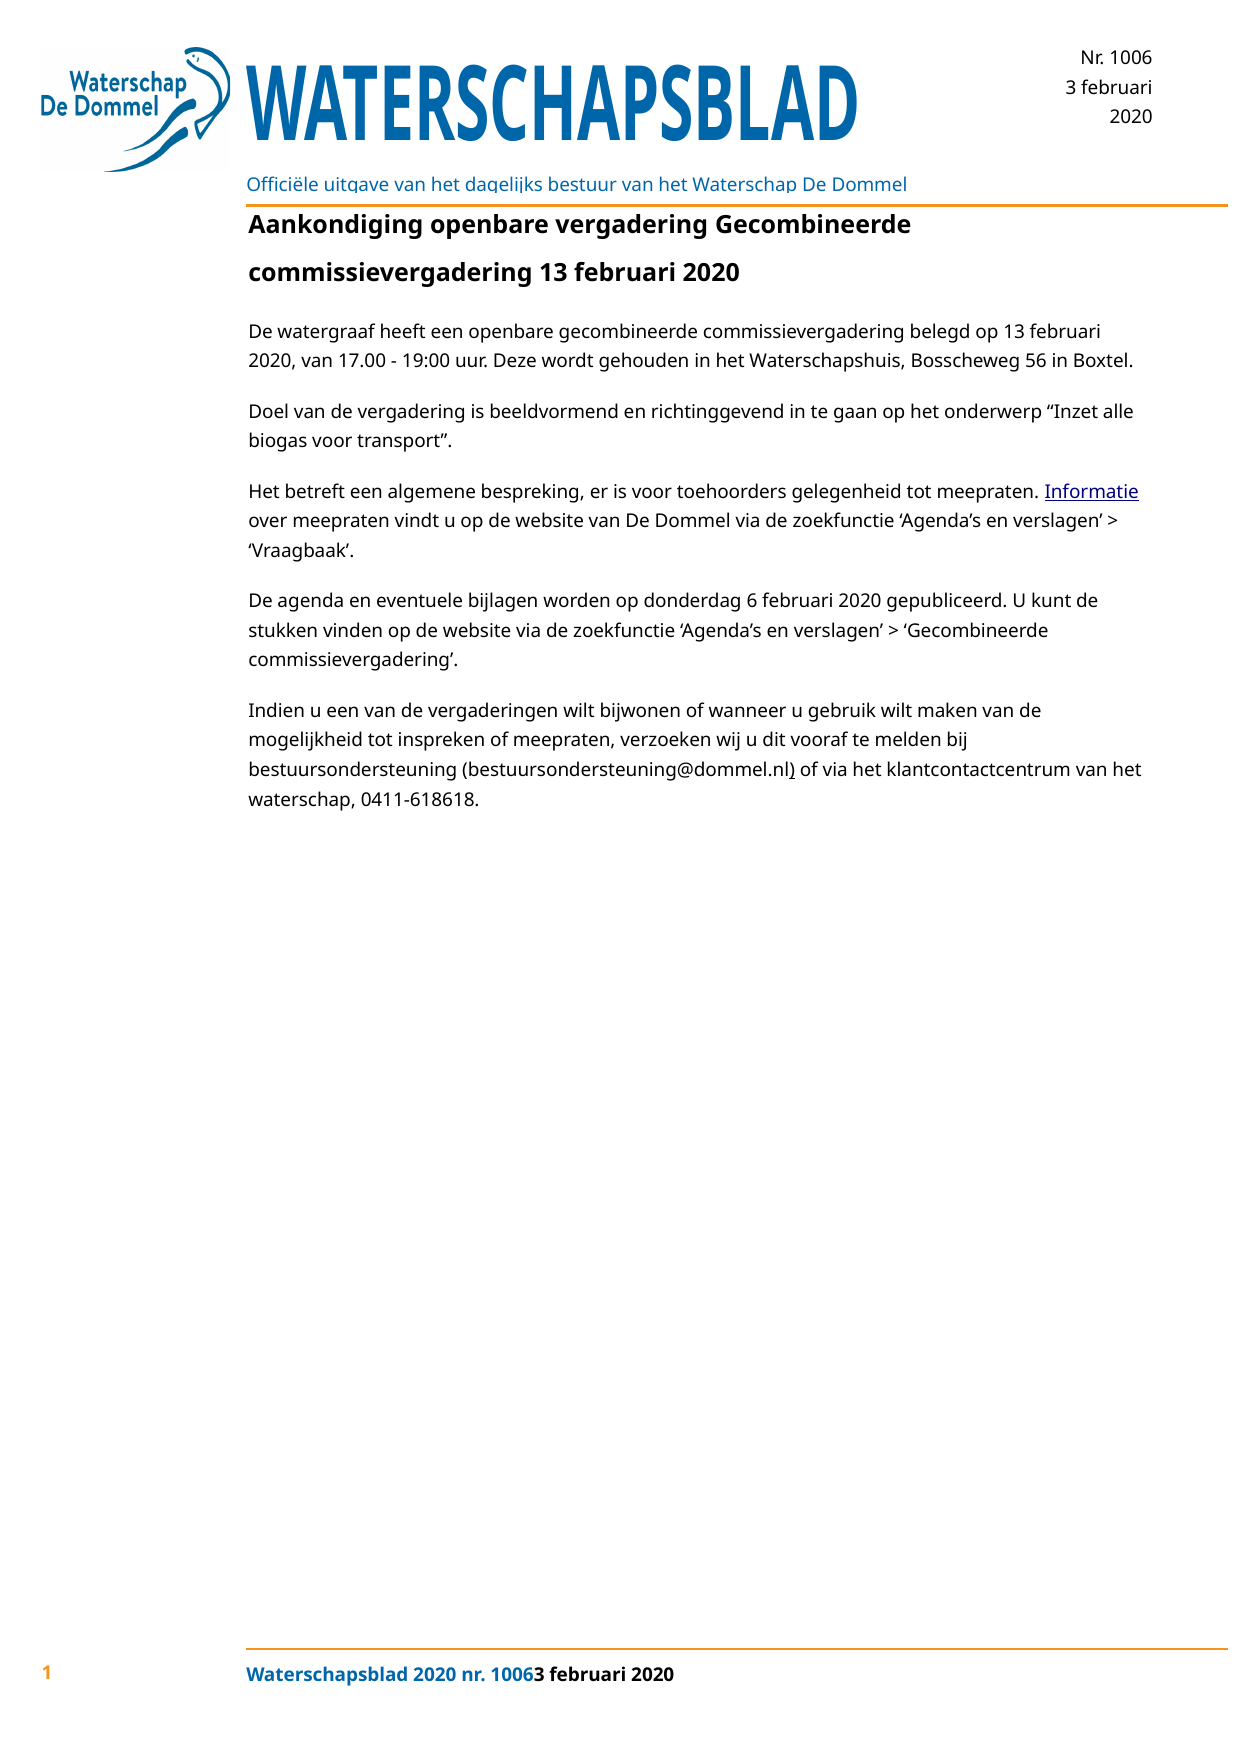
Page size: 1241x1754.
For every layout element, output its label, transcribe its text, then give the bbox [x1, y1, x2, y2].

text De agenda en eventuele bijlagen worden op donderdag 6 februari 2020 gepubliceerd. U kunt de stukken vinden op de website via de zoekfunctie ‘Agenda’s en verslagen’ > ‘Gecombineerde commissievergadering’. [248, 587, 1152, 672]
picture [45, 99, 51, 111]
text Het betreft een algemene bespreking, er is voor toehoorders gelegenheid tot meepraten. Informatie over meepraten vindt u op de website van De Dommel via de zoekfunctie ‘Agenda’s en verslagen’ > ‘Vraagbaak’. [248, 478, 1152, 563]
picture [204, 47, 231, 76]
text Doel van de vergadering is beeldvormend en richtinggevend in te gaan op het onderwerp “Inzet alle biogas voor transport”. [248, 398, 1152, 453]
text Indien u een van de vergaderingen wilt bijwonen of wanneer u gebruik wilt maken van de mogelijkheid tot inspreken of meepraten, verzoeken wij u dit vooraf te melden bij bestuursondersteuning (bestuursondersteuning@dommel.nl) of via het klantcontactcentrum van het waterschap, 0411-618618. [248, 697, 1152, 812]
picture [198, 118, 210, 131]
text De watergraaf heeft een openbare gecombineerde commissievergadering belegd op 13 februari 2020, van 17.00 - 19:00 uur. Deze wordt gehouden in het Waterschapshuis, Bosscheweg 56 in Boxtel. [248, 318, 1152, 373]
text Aankondiging openbare vergadering Gecombineerde commissievergadering 13 februari 2020 [248, 207, 1152, 288]
picture [41, 47, 231, 172]
